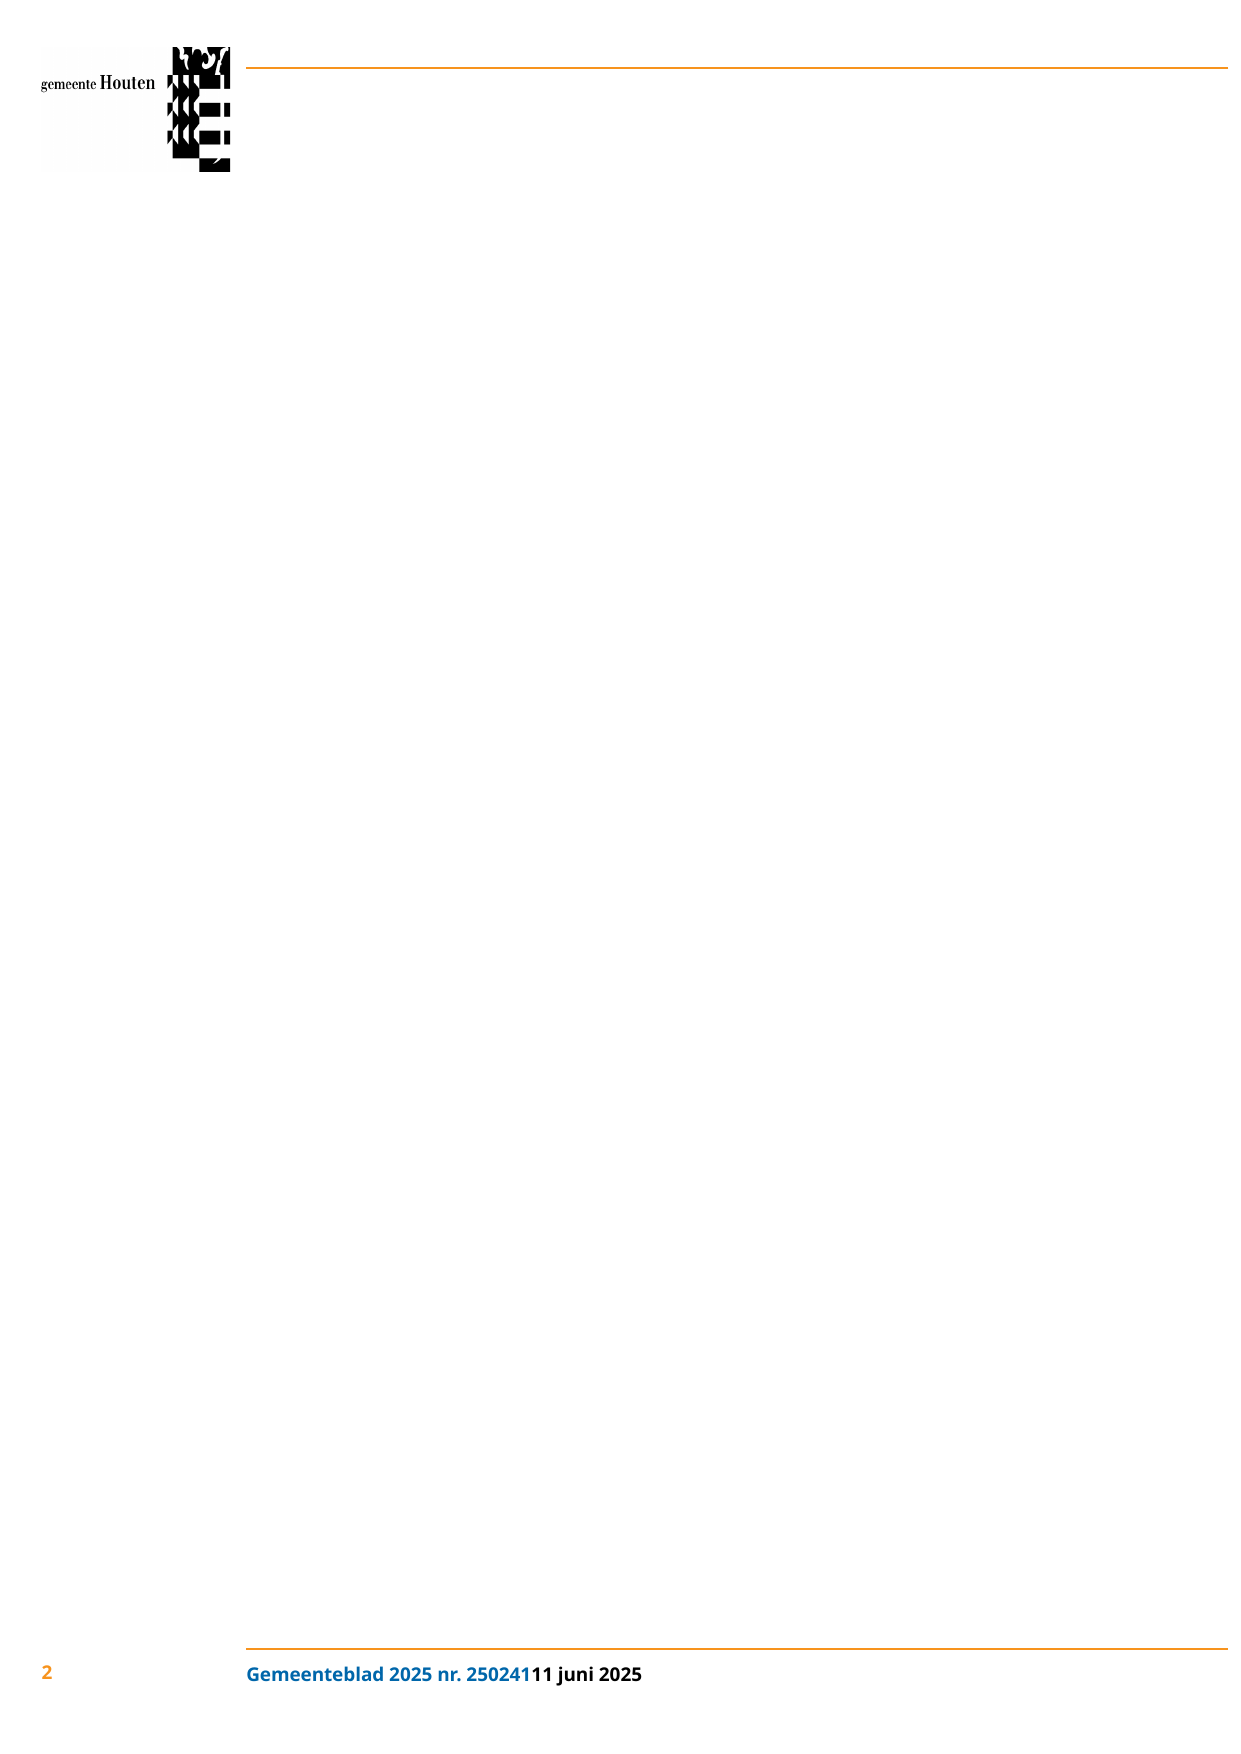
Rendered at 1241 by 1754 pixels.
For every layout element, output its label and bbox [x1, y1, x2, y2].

picture [41, 47, 231, 172]
